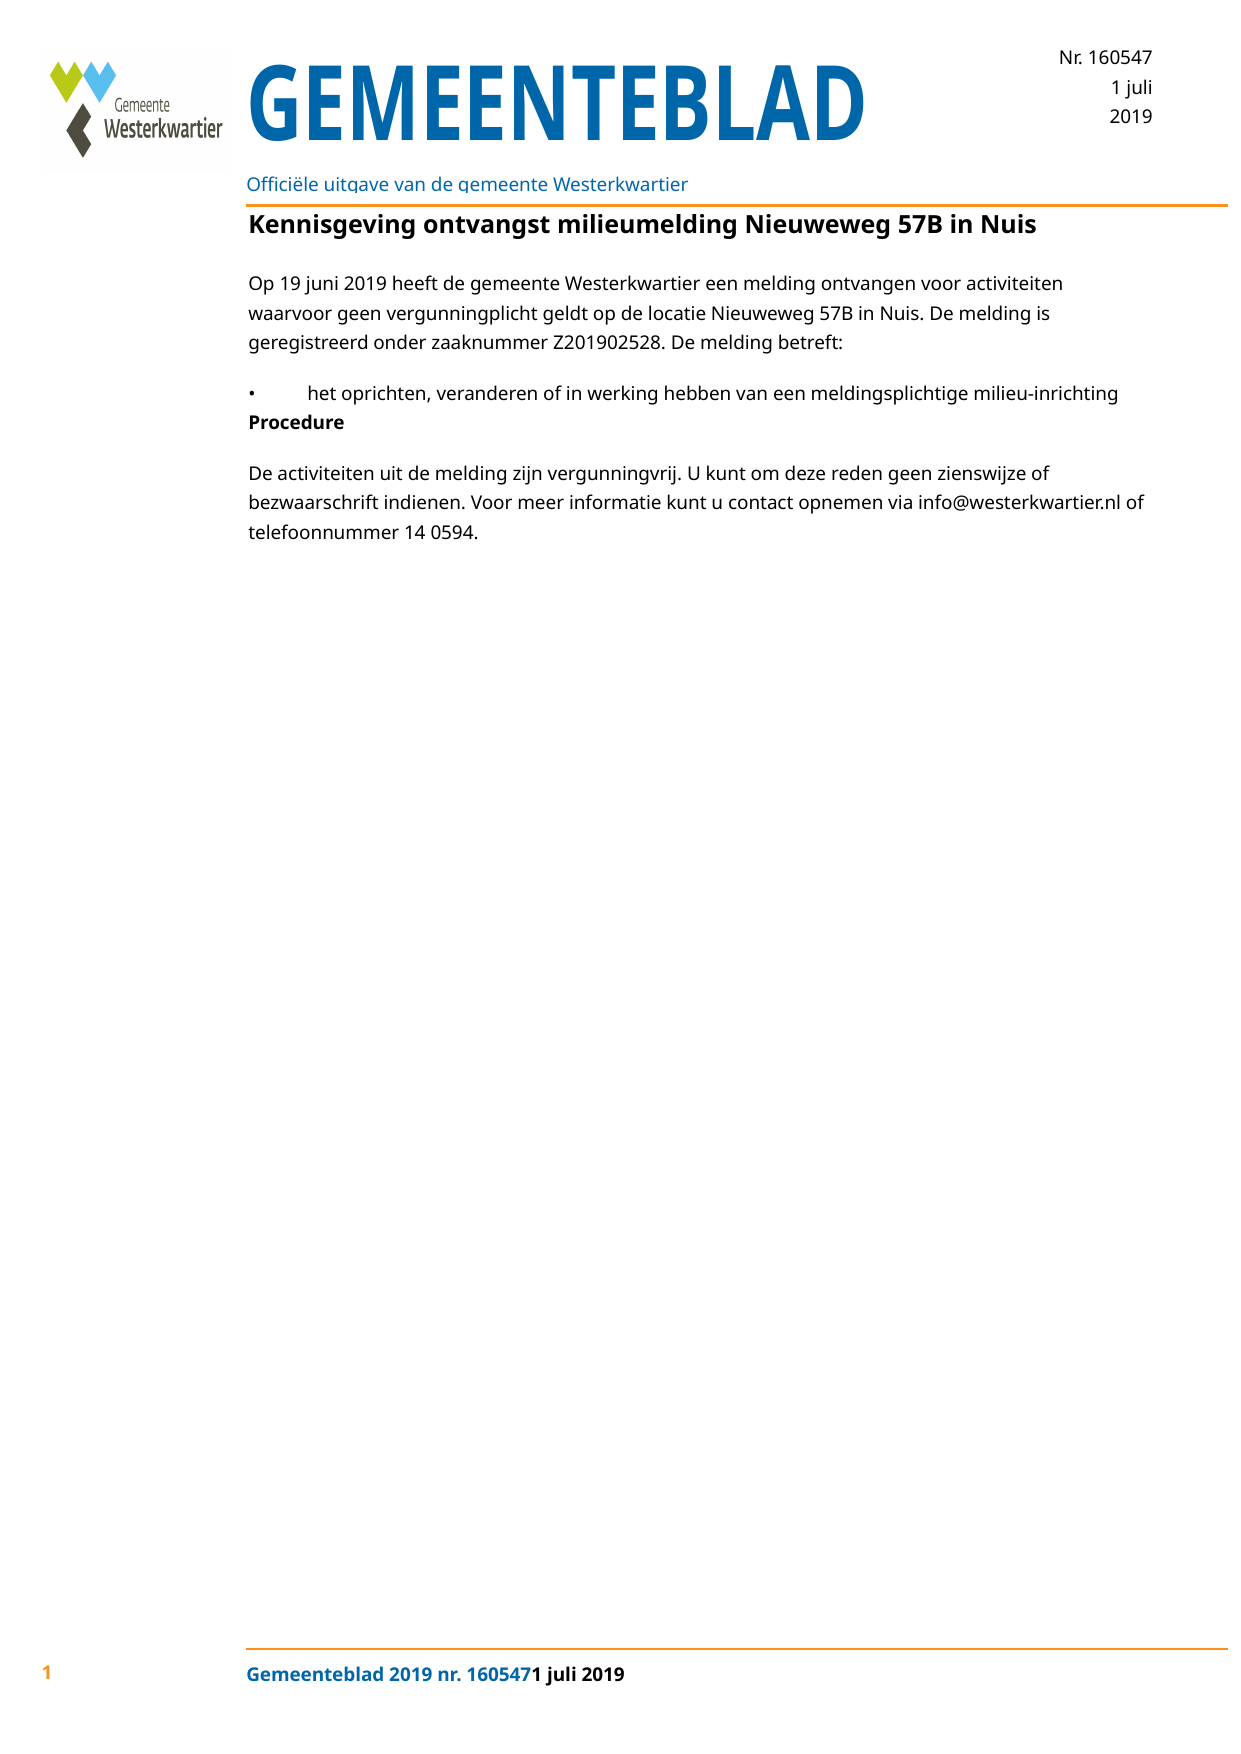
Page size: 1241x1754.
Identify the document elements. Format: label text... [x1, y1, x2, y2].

text De activiteiten uit de melding zijn vergunningvrij. U kunt om deze reden geen zienswijze of bezwaarschrift indienen. Voor meer informatie kunt u contact opnemen via info@westerkwartier.nl of telefoonnummer 14 0594. [248, 460, 1152, 545]
picture [41, 47, 231, 172]
text Kennisgeving ontvangst milieumelding Nieuweweg 57B in Nuis [248, 207, 1152, 241]
text Procedure [248, 409, 1152, 435]
list het oprichten, veranderen of in werking hebben van een meldingsplichtige milieu-inrichting [248, 380, 1152, 406]
text Op 19 juni 2019 heeft de gemeente Westerkwartier een melding ontvangen voor activiteiten waarvoor geen vergunningplicht geldt op de locatie Nieuweweg 57B in Nuis. De melding is geregistreerd onder zaaknummer Z201902528. De melding betreft: [248, 270, 1152, 355]
